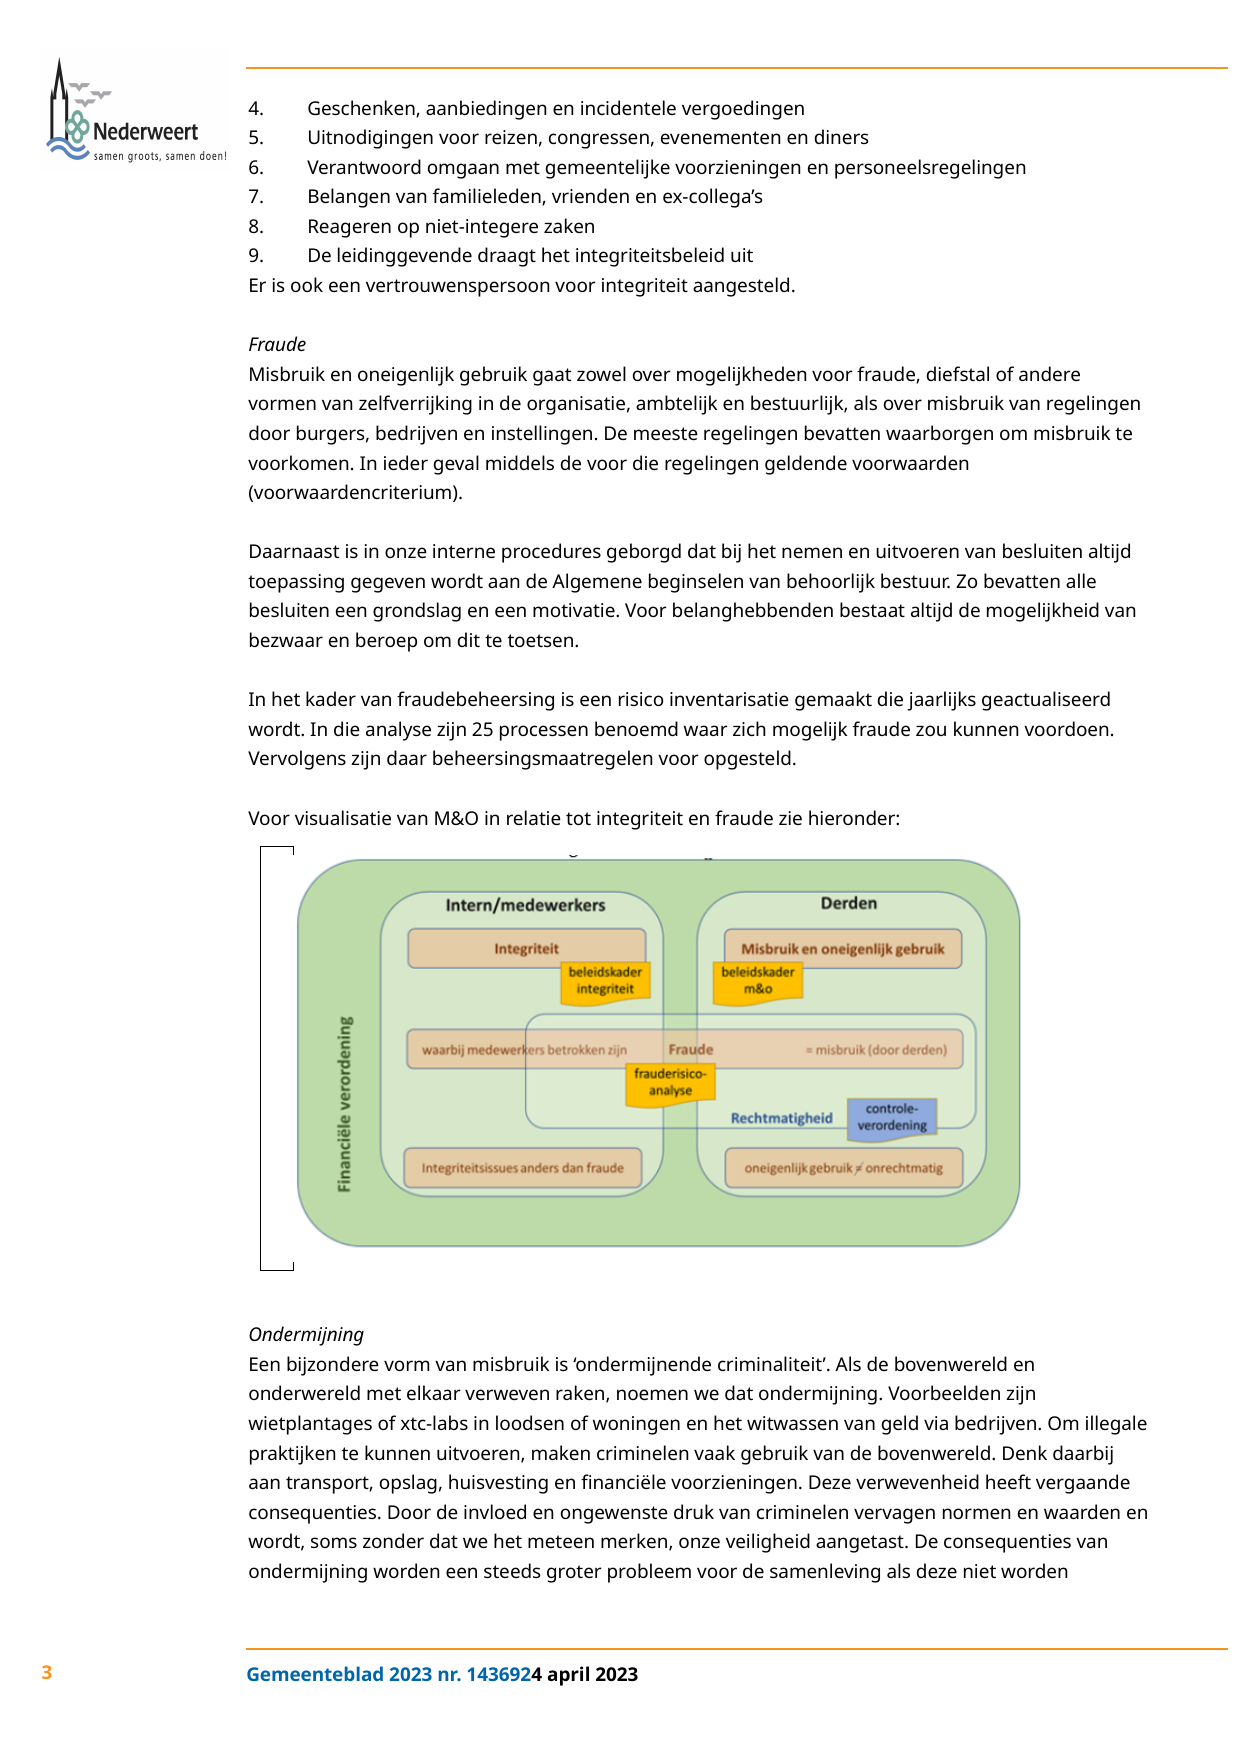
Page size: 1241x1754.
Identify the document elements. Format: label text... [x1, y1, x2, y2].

text Misbruik en oneigenlijk gebruik gaat zowel over mogelijkheden voor fraude, diefstal of andere vormen van zelfverrijking in de organisatie, ambtelijk en bestuurlijk, als over misbruik van regelingen door burgers, bedrijven en instellingen. De meeste regelingen bevatten waarborgen om misbruik te voorkomen. In ieder geval middels de voor die regelingen geldende voorwaarden (voorwaardencriterium). [248, 361, 1152, 505]
text Ondermijning [248, 1321, 1152, 1347]
list Reageren op niet-integere zaken [248, 213, 1152, 239]
text Er is ook een vertrouwenspersoon voor integriteit aangesteld. [248, 272, 1152, 298]
picture [41, 47, 231, 172]
text Een bijzondere vorm van misbruik is ‘ondermijnende criminaliteit’. Als de bovenwereld en onderwereld met elkaar verweven raken, noemen we dat ondermijning. Voorbeelden zijn wietplantages of xtc-labs in loodsen of woningen en het witwassen van geld via bedrijven. Om illegale praktijken te kunnen uitvoeren, maken criminelen vaak gebruik van de bovenwereld. Denk daarbij aan transport, opslag, huisvesting en financiële voorzieningen. Deze verwevenheid heeft vergaande consequenties. Door de invloed en ongewenste druk van criminelen vervagen normen en waarden en wordt, soms zonder dat we het meteen merken, onze veiligheid aangetast. De consequenties van ondermijning worden een steeds groter probleem voor de samenleving als deze niet worden [248, 1351, 1152, 1584]
list Uitnodigingen voor reizen, congressen, evenementen en diners [248, 124, 1152, 150]
text Daarnaast is in onze interne procedures geborgd dat bij het nemen en uitvoeren van besluiten altijd toepassing gegeven wordt aan de Algemene beginselen van behoorlijk bestuur. Zo bevatten alle besluiten een grondslag en een motivatie. Voor belanghebbenden bestaat altijd de mogelijkheid van bezwaar en beroep om dit te toetsen. [248, 538, 1152, 653]
picture [268, 855, 1036, 1262]
list Geschenken, aanbiedingen en incidentele vergoedingen [248, 95, 1152, 121]
list Belangen van familieleden, vrienden en ex-collega’s [248, 183, 1152, 209]
text In het kader van fraudebeheersing is een risico inventarisatie gemaakt die jaarlijks geactualiseerd wordt. In die analyse zijn 25 processen benoemd waar zich mogelijk fraude zou kunnen voordoen. Vervolgens zijn daar beheersingsmaatregelen voor opgesteld. [248, 686, 1152, 771]
list De leidinggevende draagt het integriteitsbeleid uit [248, 243, 1152, 268]
text Voor visualisatie van M&O in relatie tot integriteit en fraude zie hieronder: [248, 805, 1152, 831]
text Fraude [248, 331, 1152, 357]
list Verantwoord omgaan met gemeentelijke voorzieningen en personeelsregelingen [248, 154, 1152, 180]
